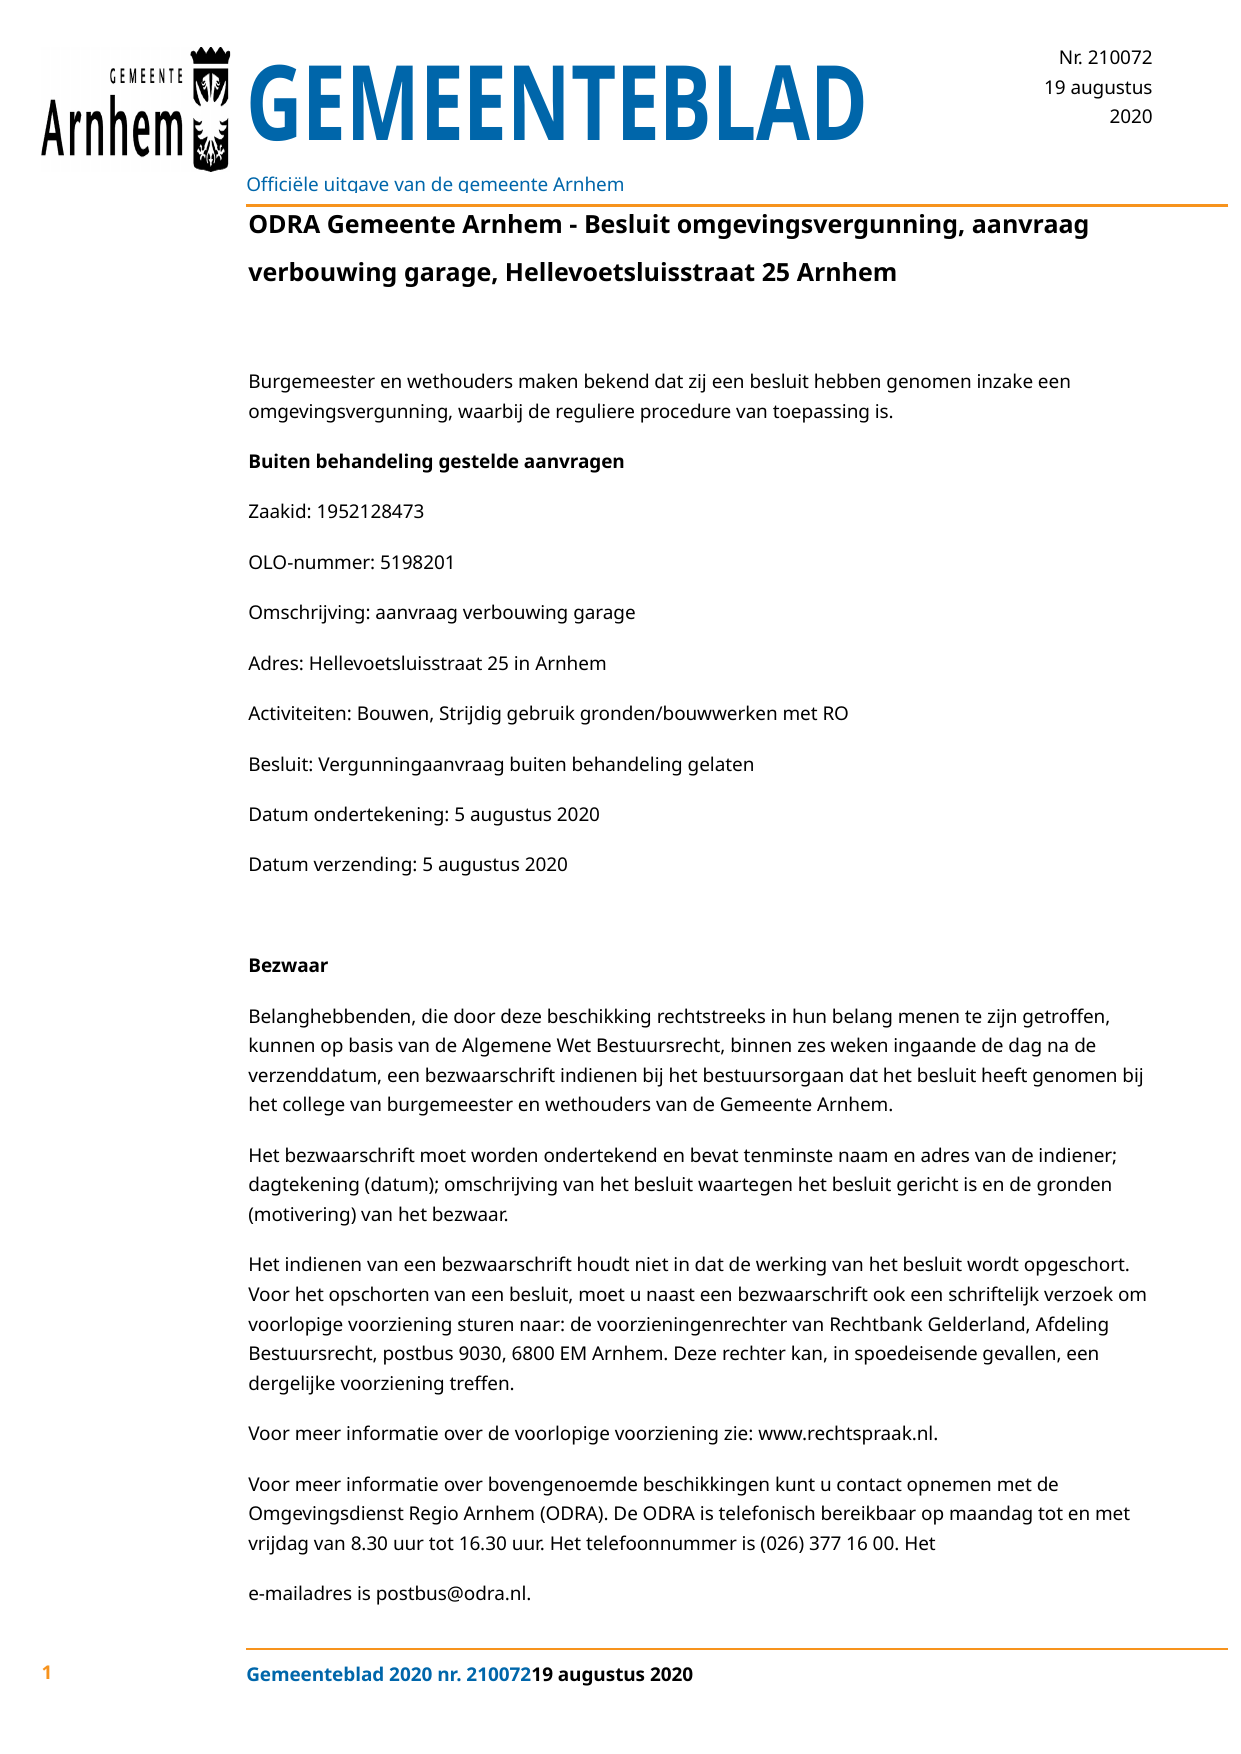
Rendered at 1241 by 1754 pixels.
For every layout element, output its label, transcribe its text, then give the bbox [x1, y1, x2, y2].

text Activiteiten: Bouwen, Strijdig gebruik gronden/bouwwerken met RO [248, 700, 1152, 726]
text Het indienen van een bezwaarschrift houdt niet in dat de werking van het besluit wordt opgeschort. Voor het opschorten van een besluit, moet u naast een bezwaarschrift ook een schriftelijk verzoek om voorlopige voorziening sturen naar: de voorzieningenrechter van Rechtbank Gelderland, Afdeling Bestuursrecht, postbus 9030, 6800 EM Arnhem. Deze rechter kan, in spoedeisende gevallen, een dergelijke voorziening treffen. [248, 1252, 1152, 1396]
text OLO-nummer: 5198201 [248, 549, 1152, 575]
text Belanghebbenden, die door deze beschikking rechtstreeks in hun belang menen te zijn getroffen, kunnen op basis van de Algemene Wet Bestuursrecht, binnen zes weken ingaande de dag na de verzenddatum, een bezwaarschrift indienen bij het bestuursorgaan dat het besluit heeft genomen bij het college van burgemeester en wethouders van de Gemeente Arnhem. [248, 1003, 1152, 1117]
text e-mailadres is postbus@odra.nl. [248, 1580, 1152, 1606]
text Bezwaar [248, 952, 1152, 978]
text Het bezwaarschrift moet worden ondertekend en bevat tenminste naam en adres van de indiener; dagtekening (datum); omschrijving van het besluit waartegen het besluit gericht is en de gronden (motivering) van het bezwaar. [248, 1142, 1152, 1227]
text Adres: Hellevoetsluisstraat 25 in Arnhem [248, 650, 1152, 676]
text Burgemeester en wethouders maken bekend dat zij een besluit hebben genomen inzake een omgevingsvergunning, waarbij de reguliere procedure van toepassing is. [248, 368, 1152, 424]
text Voor meer informatie over de voorlopige voorziening zie: www.rechtspraak.nl. [248, 1420, 1152, 1446]
text Datum ondertekening: 5 augustus 2020 [248, 801, 1152, 827]
text Omschrijving: aanvraag verbouwing garage [248, 599, 1152, 625]
picture [41, 47, 231, 172]
text Besluit: Vergunningaanvraag buiten behandeling gelaten [248, 751, 1152, 777]
text Zaakid: 1952128473 [248, 499, 1152, 524]
text Datum verzending: 5 augustus 2020 [248, 852, 1152, 877]
text Buiten behandeling gestelde aanvragen [248, 448, 1152, 474]
text Voor meer informatie over bovengenoemde beschikkingen kunt u contact opnemen met de Omgevingsdienst Regio Arnhem (ODRA). De ODRA is telefonisch bereikbaar op maandag tot en met vrijdag van 8.30 uur tot 16.30 uur. Het telefoonnummer is (026) 377 16 00. Het [248, 1471, 1152, 1556]
text ODRA Gemeente Arnhem - Besluit omgevingsvergunning, aanvraag verbouwing garage, Hellevoetsluisstraat 25 Arnhem [248, 207, 1152, 288]
